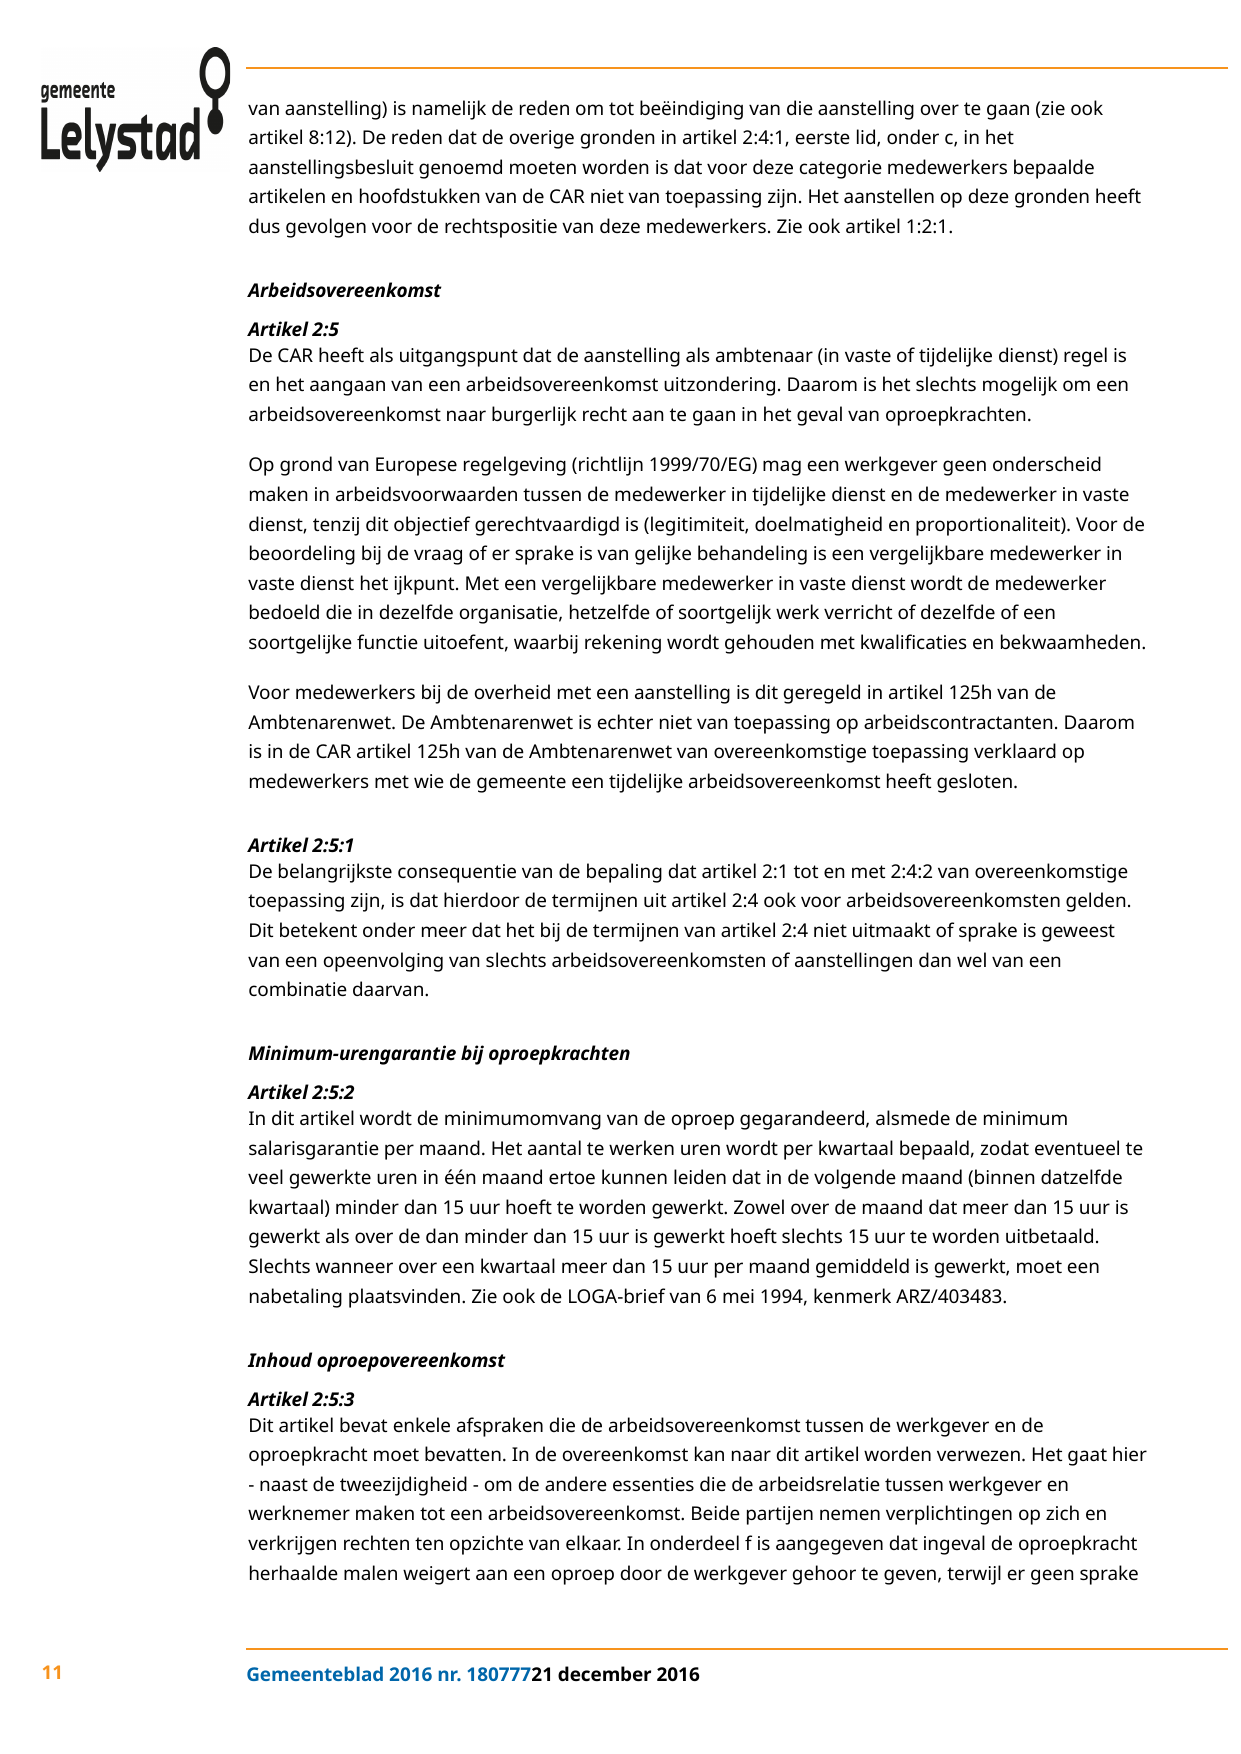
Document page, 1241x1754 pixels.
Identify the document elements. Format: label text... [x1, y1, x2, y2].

text Minimum-urengarantie bij oproepkrachten [248, 1040, 1152, 1066]
text De CAR heeft als uitgangspunt dat de aanstelling als ambtenaar (in vaste of tijdelijke dienst) regel is en het aangaan van een arbeidsovereenkomst uitzondering. Daarom is het slechts mogelijk om een arbeidsovereenkomst naar burgerlijk recht aan te gaan in het geval van oproepkrachten. [248, 342, 1152, 427]
text Dit artikel bevat enkele afspraken die de arbeidsovereenkomst tussen de werkgever en de oproepkracht moet bevatten. In de overeenkomst kan naar dit artikel worden verwezen. Het gaat hier - naast de tweezijdigheid - om de andere essenties die de arbeidsrelatie tussen werkgever en werknemer maken tot een arbeidsovereenkomst. Beide partijen nemen verplichtingen op zich en verkrijgen rechten ten opzichte van elkaar. In onderdeel f is aangegeven dat ingeval de oproepkracht herhaalde malen weigert aan een oproep door de werkgever gehoor te geven, terwijl er geen sprake [248, 1412, 1152, 1585]
text Op grond van Europese regelgeving (richtlijn 1999/70/EG) mag een werkgever geen onderscheid maken in arbeidsvoorwaarden tussen de medewerker in tijdelijke dienst en de medewerker in vaste dienst, tenzij dit objectief gerechtvaardigd is (legitimiteit, doelmatigheid en proportionaliteit). Voor de beoordeling bij de vraag of er sprake is van gelijke behandeling is een vergelijkbare medewerker in vaste dienst het ijkpunt. Met een vergelijkbare medewerker in vaste dienst wordt de medewerker bedoeld die in dezelfde organisatie, hetzelfde of soortgelijk werk verricht of dezelfde of een soortgelijke functie uitoefent, waarbij rekening wordt gehouden met kwalificaties en bekwaamheden. [248, 452, 1152, 655]
picture [41, 47, 231, 172]
text Artikel 2:5:2 [248, 1079, 1152, 1105]
text De belangrijkste consequentie van de bepaling dat artikel 2:1 tot en met 2:4:2 van overeenkomstige toepassing zijn, is dat hierdoor de termijnen uit artikel 2:4 ook voor arbeidsovereenkomsten gelden. Dit betekent onder meer dat het bij de termijnen van artikel 2:4 niet uitmaakt of sprake is geweest van een opeenvolging van slechts arbeidsovereenkomsten of aanstellingen dan wel van een combinatie daarvan. [248, 858, 1152, 1002]
text Inhoud oproepovereenkomst [248, 1347, 1152, 1372]
text Artikel 2:5:1 [248, 832, 1152, 858]
text Artikel 2:5:3 [248, 1386, 1152, 1412]
text Voor medewerkers bij de overheid met een aanstelling is dit geregeld in artikel 125h van de Ambtenarenwet. De Ambtenarenwet is echter niet van toepassing op arbeidscontractanten. Daarom is in de CAR artikel 125h van de Ambtenarenwet van overeenkomstige toepassing verklaard op medewerkers met wie de gemeente een tijdelijke arbeidsovereenkomst heeft gesloten. [248, 679, 1152, 794]
text In dit artikel wordt de minimumomvang van de oproep gegarandeerd, alsmede de minimum salarisgarantie per maand. Het aantal te werken uren wordt per kwartaal bepaald, zodat eventueel te veel gewerkte uren in één maand ertoe kunnen leiden dat in de volgende maand (binnen datzelfde kwartaal) minder dan 15 uur hoeft te worden gewerkt. Zowel over de maand dat meer dan 15 uur is gewerkt als over de dan minder dan 15 uur is gewerkt hoeft slechts 15 uur te worden uitbetaald. Slechts wanneer over een kwartaal meer dan 15 uur per maand gemiddeld is gewerkt, moet een nabetaling plaatsvinden. Zie ook de LOGA-brief van 6 mei 1994, kenmerk ARZ/403483. [248, 1105, 1152, 1308]
text Arbeidsovereenkomst [248, 277, 1152, 303]
text Artikel 2:5 [248, 316, 1152, 342]
text van aanstelling) is namelijk de reden om tot beëindiging van die aanstelling over te gaan (zie ook artikel 8:12). De reden dat de overige gronden in artikel 2:4:1, eerste lid, onder c, in het aanstellingsbesluit genoemd moeten worden is dat voor deze categorie medewerkers bepaalde artikelen en hoofdstukken van de CAR niet van toepassing zijn. Het aanstellen op deze gronden heeft dus gevolgen voor de rechtspositie van deze medewerkers. Zie ook artikel 1:2:1. [248, 95, 1152, 239]
